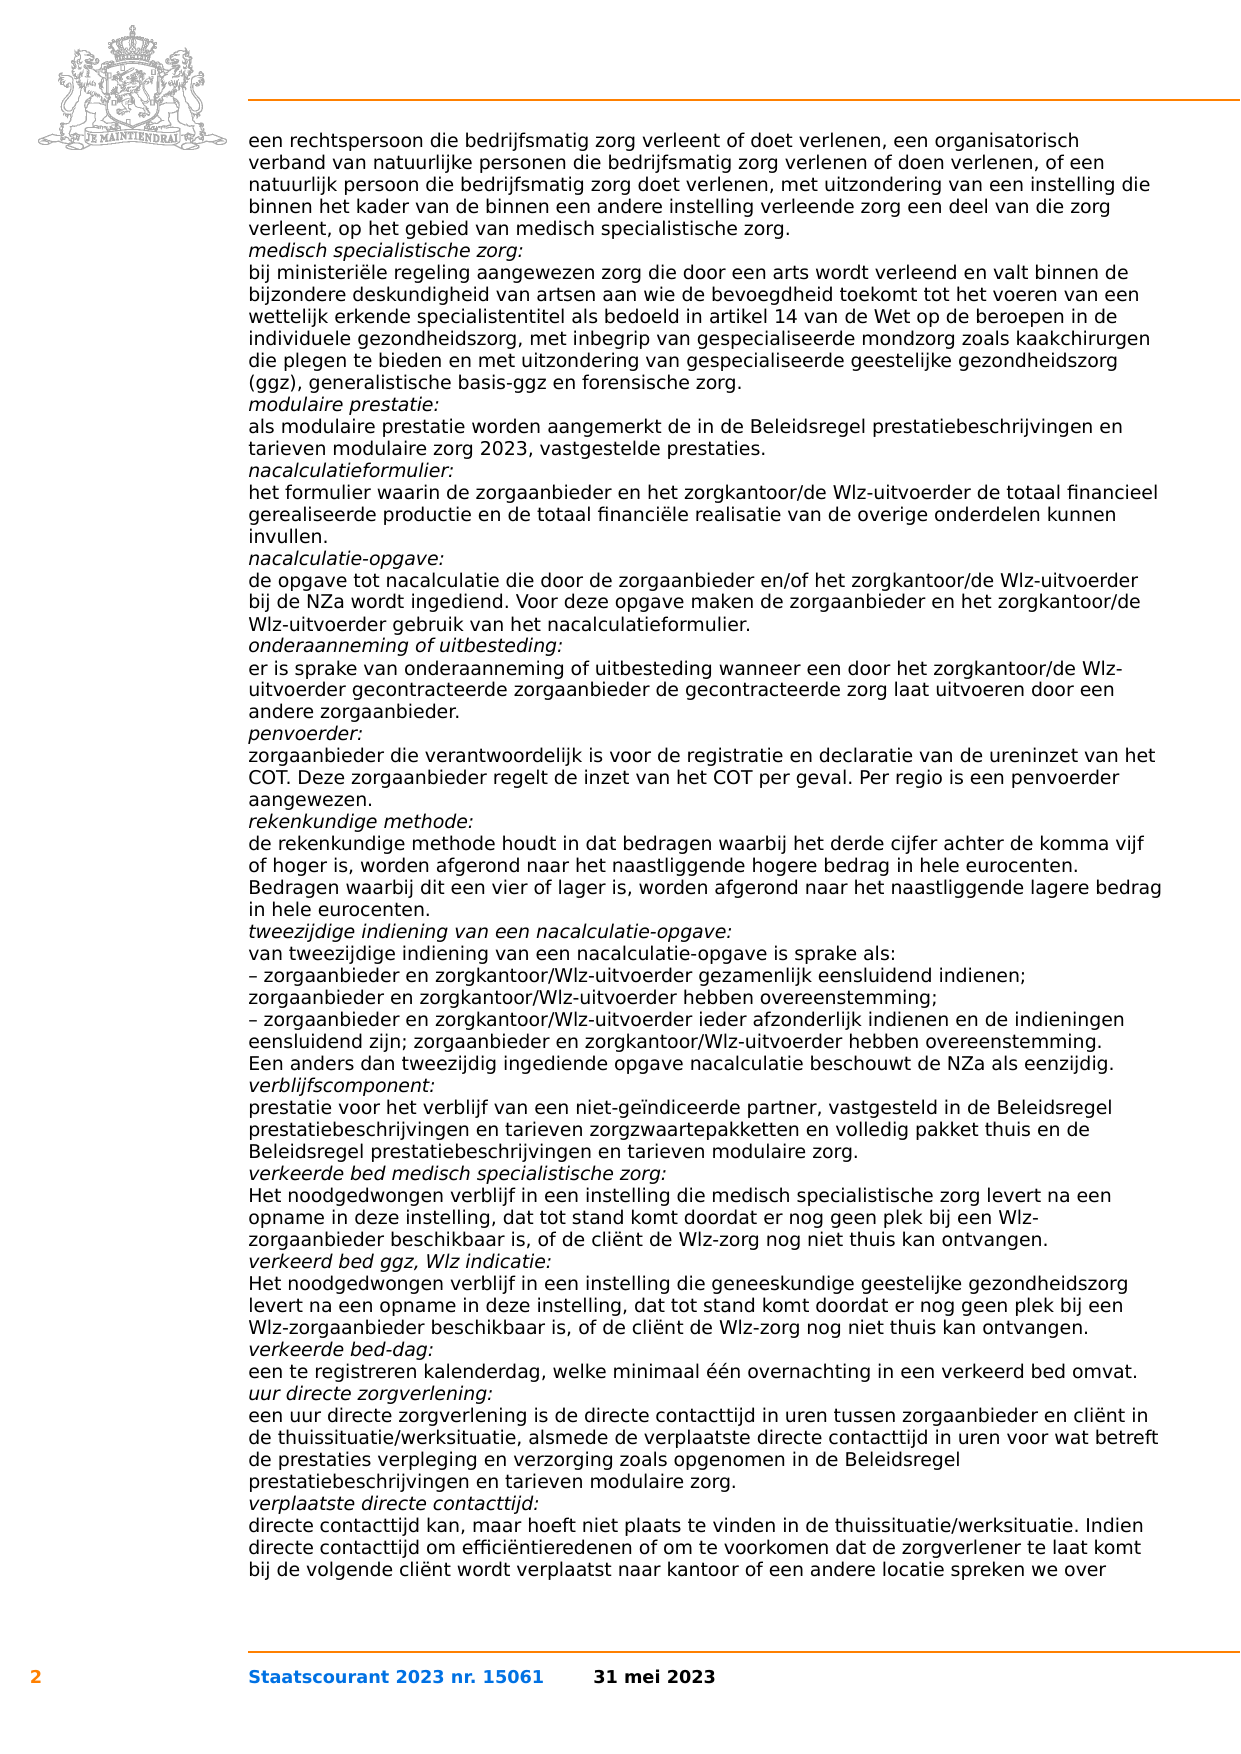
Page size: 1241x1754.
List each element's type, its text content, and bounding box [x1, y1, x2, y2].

text de opgave tot nacalculatie die door de zorgaanbieder en/of het zorgkantoor/de Wlz-uitvoerder bij de NZa wordt ingediend. Voor deze opgave maken de zorgaanbieder en het zorgkantoor/de Wlz-uitvoerder gebruik van het nacalculatieformulier. [248, 569, 1163, 635]
picture [38, 25, 227, 150]
text een uur directe zorgverlening is de directe contacttijd in uren tussen zorgaanbieder en cliënt in de thuissituatie/werksituatie, alsmede de verplaatste directe contacttijd in uren voor wat betreft de prestaties verpleging en verzorging zoals opgenomen in de Beleidsregel prestatiebeschrijvingen en tarieven modulaire zorg. [248, 1405, 1163, 1493]
text rekenkundige methode: [248, 811, 1163, 833]
text modulaire prestatie: [248, 394, 1163, 416]
text verkeerde bed medisch specialistische zorg: [248, 1163, 1163, 1185]
text – zorgaanbieder en zorgkantoor/Wlz-uitvoerder gezamenlijk eensluidend indienen; zorgaanbieder en zorgkantoor/Wlz-uitvoerder hebben overeenstemming; [248, 965, 1163, 1009]
text een rechtspersoon die bedrijfsmatig zorg verleent of doet verlenen, een organisatorisch verband van natuurlijke personen die bedrijfsmatig zorg verlenen of doen verlenen, of een natuurlijk persoon die bedrijfsmatig zorg doet verlenen, met uitzondering van een instelling die binnen het kader van de binnen een andere instelling verleende zorg een deel van die zorg verleent, op het gebied van medisch specialistische zorg. [248, 130, 1163, 240]
text nacalculatie-opgave: [248, 547, 1163, 569]
text medisch specialistische zorg: [248, 240, 1163, 262]
text Het noodgedwongen verblijf in een instelling die medisch specialistische zorg levert na een opname in deze instelling, dat tot stand komt doordat er nog geen plek bij een Wlz-zorgaanbieder beschikbaar is, of de cliënt de Wlz-zorg nog niet thuis kan ontvangen. [248, 1185, 1163, 1251]
text er is sprake van onderaanneming of uitbesteding wanneer een door het zorgkantoor/de Wlz-uitvoerder gecontracteerde zorgaanbieder de gecontracteerde zorg laat uitvoeren door een andere zorgaanbieder. [248, 657, 1163, 723]
text als modulaire prestatie worden aangemerkt de in de Beleidsregel prestatiebeschrijvingen en tarieven modulaire zorg 2023, vastgestelde prestaties. [248, 416, 1163, 459]
text Het noodgedwongen verblijf in een instelling die geneeskundige geestelijke gezondheidszorg levert na een opname in deze instelling, dat tot stand komt doordat er nog geen plek bij een Wlz-zorgaanbieder beschikbaar is, of de cliënt de Wlz-zorg nog niet thuis kan ontvangen. [248, 1273, 1163, 1339]
text verblijfscomponent: [248, 1075, 1163, 1097]
text penvoerder: [248, 723, 1163, 745]
text zorgaanbieder die verantwoordelijk is voor de registratie en declaratie van de ureninzet van het COT. Deze zorgaanbieder regelt de inzet van het COT per geval. Per regio is een penvoerder aangewezen. [248, 745, 1163, 811]
text – zorgaanbieder en zorgkantoor/Wlz-uitvoerder ieder afzonderlijk indienen en de indieningen eensluidend zijn; zorgaanbieder en zorgkantoor/Wlz-uitvoerder hebben overeenstemming. [248, 1009, 1163, 1053]
text een te registreren kalenderdag, welke minimaal één overnachting in een verkeerd bed omvat. [248, 1361, 1163, 1383]
text het formulier waarin de zorgaanbieder en het zorgkantoor/de Wlz-uitvoerder de totaal financieel gerealiseerde productie en de totaal financiële realisatie van de overige onderdelen kunnen invullen. [248, 482, 1163, 547]
text van tweezijdige indiening van een nacalculatie-opgave is sprake als: [248, 943, 1163, 965]
text directe contacttijd kan, maar hoeft niet plaats te vinden in de thuissituatie/werksituatie. Indien directe contacttijd om efficiëntieredenen of om te voorkomen dat de zorgverlener te laat komt bij de volgende cliënt wordt verplaatst naar kantoor of een andere locatie spreken we over [248, 1514, 1163, 1581]
text verplaatste directe contacttijd: [248, 1493, 1163, 1514]
text tweezijdige indiening van een nacalculatie-opgave: [248, 921, 1163, 943]
text Een anders dan tweezijdig ingediende opgave nacalculatie beschouwt de NZa als eenzijdig. [248, 1053, 1163, 1075]
text onderaanneming of uitbesteding: [248, 635, 1163, 657]
text verkeerd bed ggz, Wlz indicatie: [248, 1251, 1163, 1273]
text verkeerde bed-dag: [248, 1339, 1163, 1361]
text nacalculatieformulier: [248, 459, 1163, 482]
text de rekenkundige methode houdt in dat bedragen waarbij het derde cijfer achter de komma vijf of hoger is, worden afgerond naar het naastliggende hogere bedrag in hele eurocenten. Bedragen waarbij dit een vier of lager is, worden afgerond naar het naastliggende lagere bedrag in hele eurocenten. [248, 833, 1163, 921]
text bij ministeriële regeling aangewezen zorg die door een arts wordt verleend en valt binnen de bijzondere deskundigheid van artsen aan wie de bevoegdheid toekomt tot het voeren van een wettelijk erkende specialistentitel als bedoeld in artikel 14 van de Wet op de beroepen in de individuele gezondheidszorg, met inbegrip van gespecialiseerde mondzorg zoals kaakchirurgen die plegen te bieden en met uitzondering van gespecialiseerde geestelijke gezondheidszorg (ggz), generalistische basis-ggz en forensische zorg. [248, 262, 1163, 394]
text uur directe zorgverlening: [248, 1383, 1163, 1405]
text prestatie voor het verblijf van een niet-geïndiceerde partner, vastgesteld in de Beleidsregel prestatiebeschrijvingen en tarieven zorgzwaartepakketten en volledig pakket thuis en de Beleidsregel prestatiebeschrijvingen en tarieven modulaire zorg. [248, 1097, 1163, 1163]
